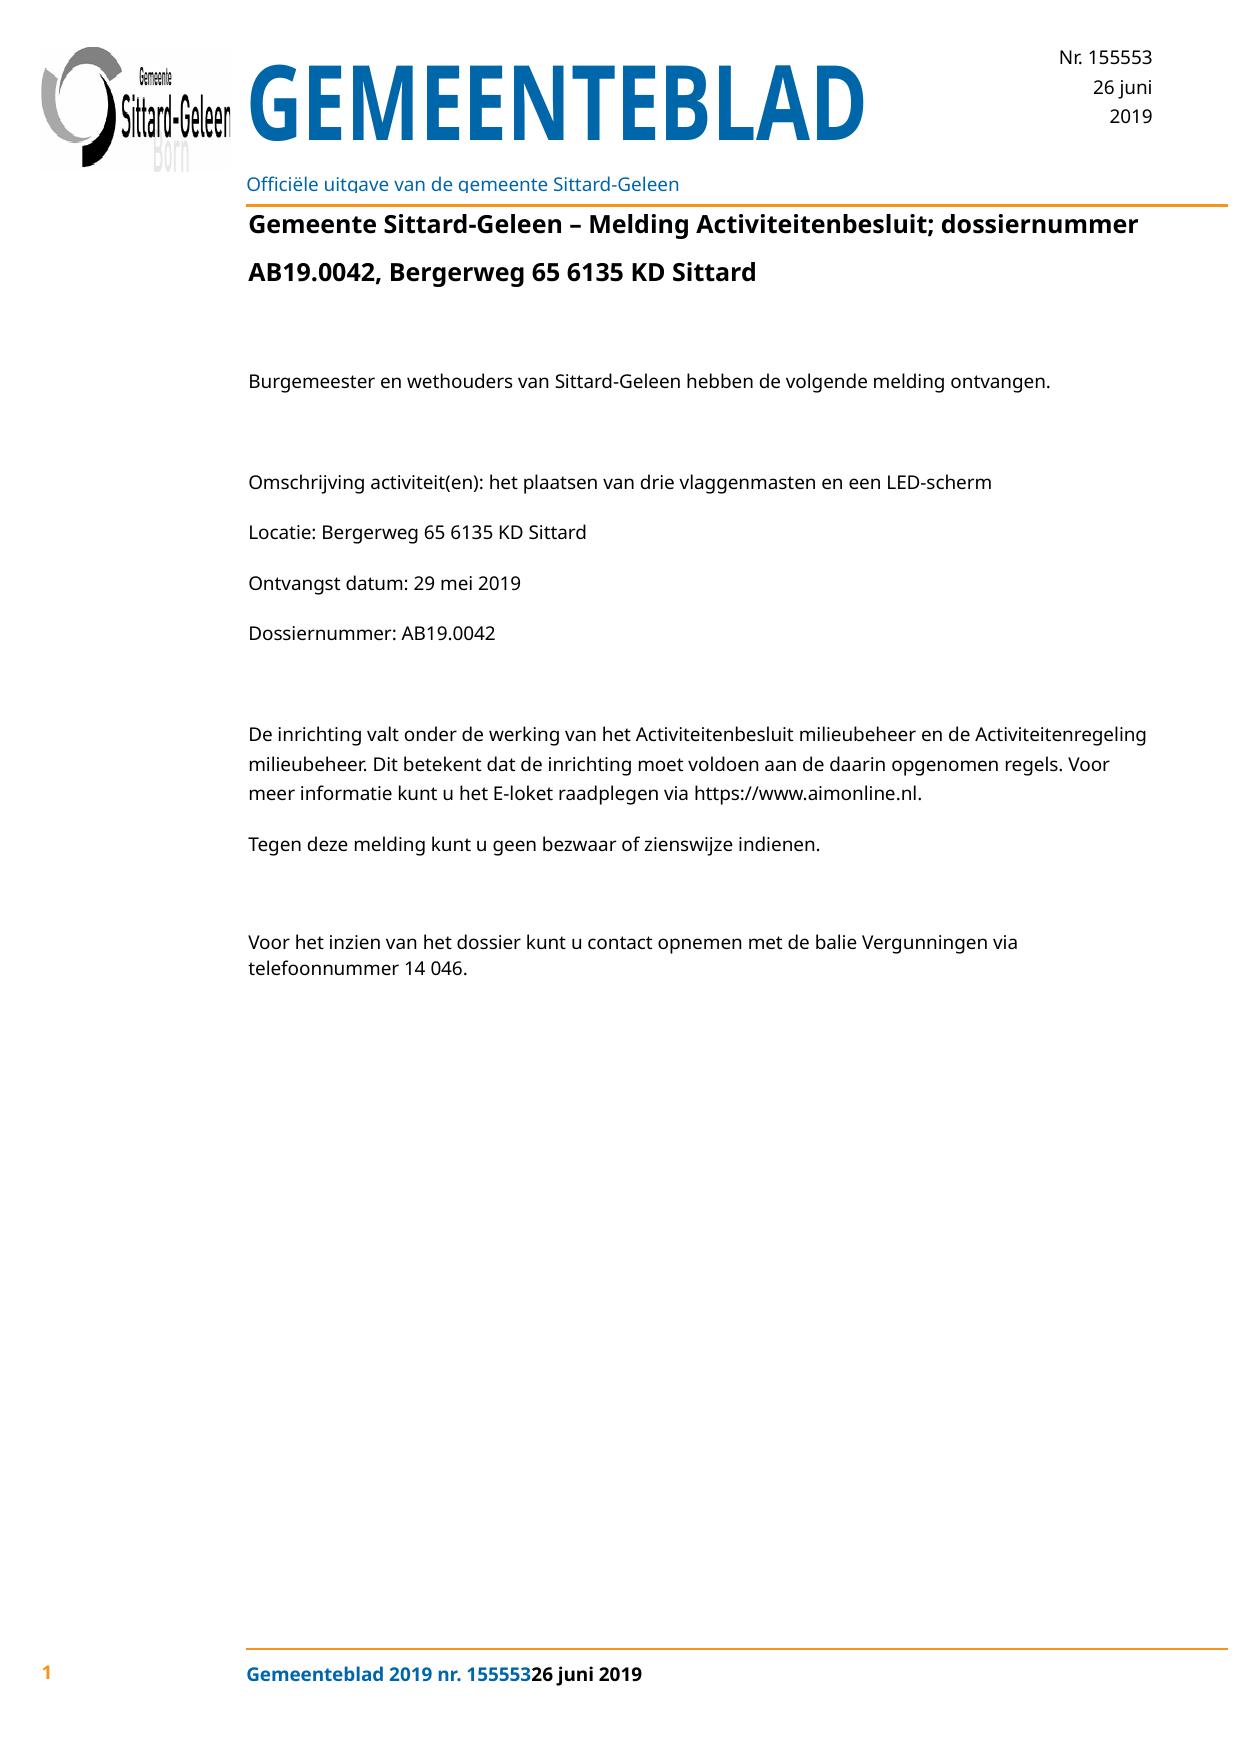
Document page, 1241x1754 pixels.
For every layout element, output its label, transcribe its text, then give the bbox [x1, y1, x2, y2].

picture [41, 47, 231, 172]
text Tegen deze melding kunt u geen bezwaar of zienswijze indienen. [248, 831, 1152, 857]
text De inrichting valt onder de werking van het Activiteitenbesluit milieubeheer en de Activiteitenregeling milieubeheer. Dit betekent dat de inrichting moet voldoen aan de daarin opgenomen regels. Voor meer informatie kunt u het E-loket raadplegen via https://www.aimonline.nl. [248, 721, 1152, 806]
text Dossiernummer: AB19.0042 [248, 620, 1152, 646]
text Omschrijving activiteit(en): het plaatsen van drie vlaggenmasten en een LED-scherm [248, 469, 1152, 495]
text Locatie: Bergerweg 65 6135 KD Sittard [248, 519, 1152, 545]
text Voor het inzien van het dossier kunt u contact opnemen met de balie Vergunningen via telefoonnummer 14 046. [248, 929, 1152, 981]
text Gemeente Sittard-Geleen – Melding Activiteitenbesluit; dossiernummer AB19.0042, Bergerweg 65 6135 KD Sittard [248, 207, 1152, 288]
text Ontvangst datum: 29 mei 2019 [248, 570, 1152, 596]
text Burgemeester en wethouders van Sittard-Geleen hebben de volgende melding ontvangen. [248, 368, 1152, 394]
